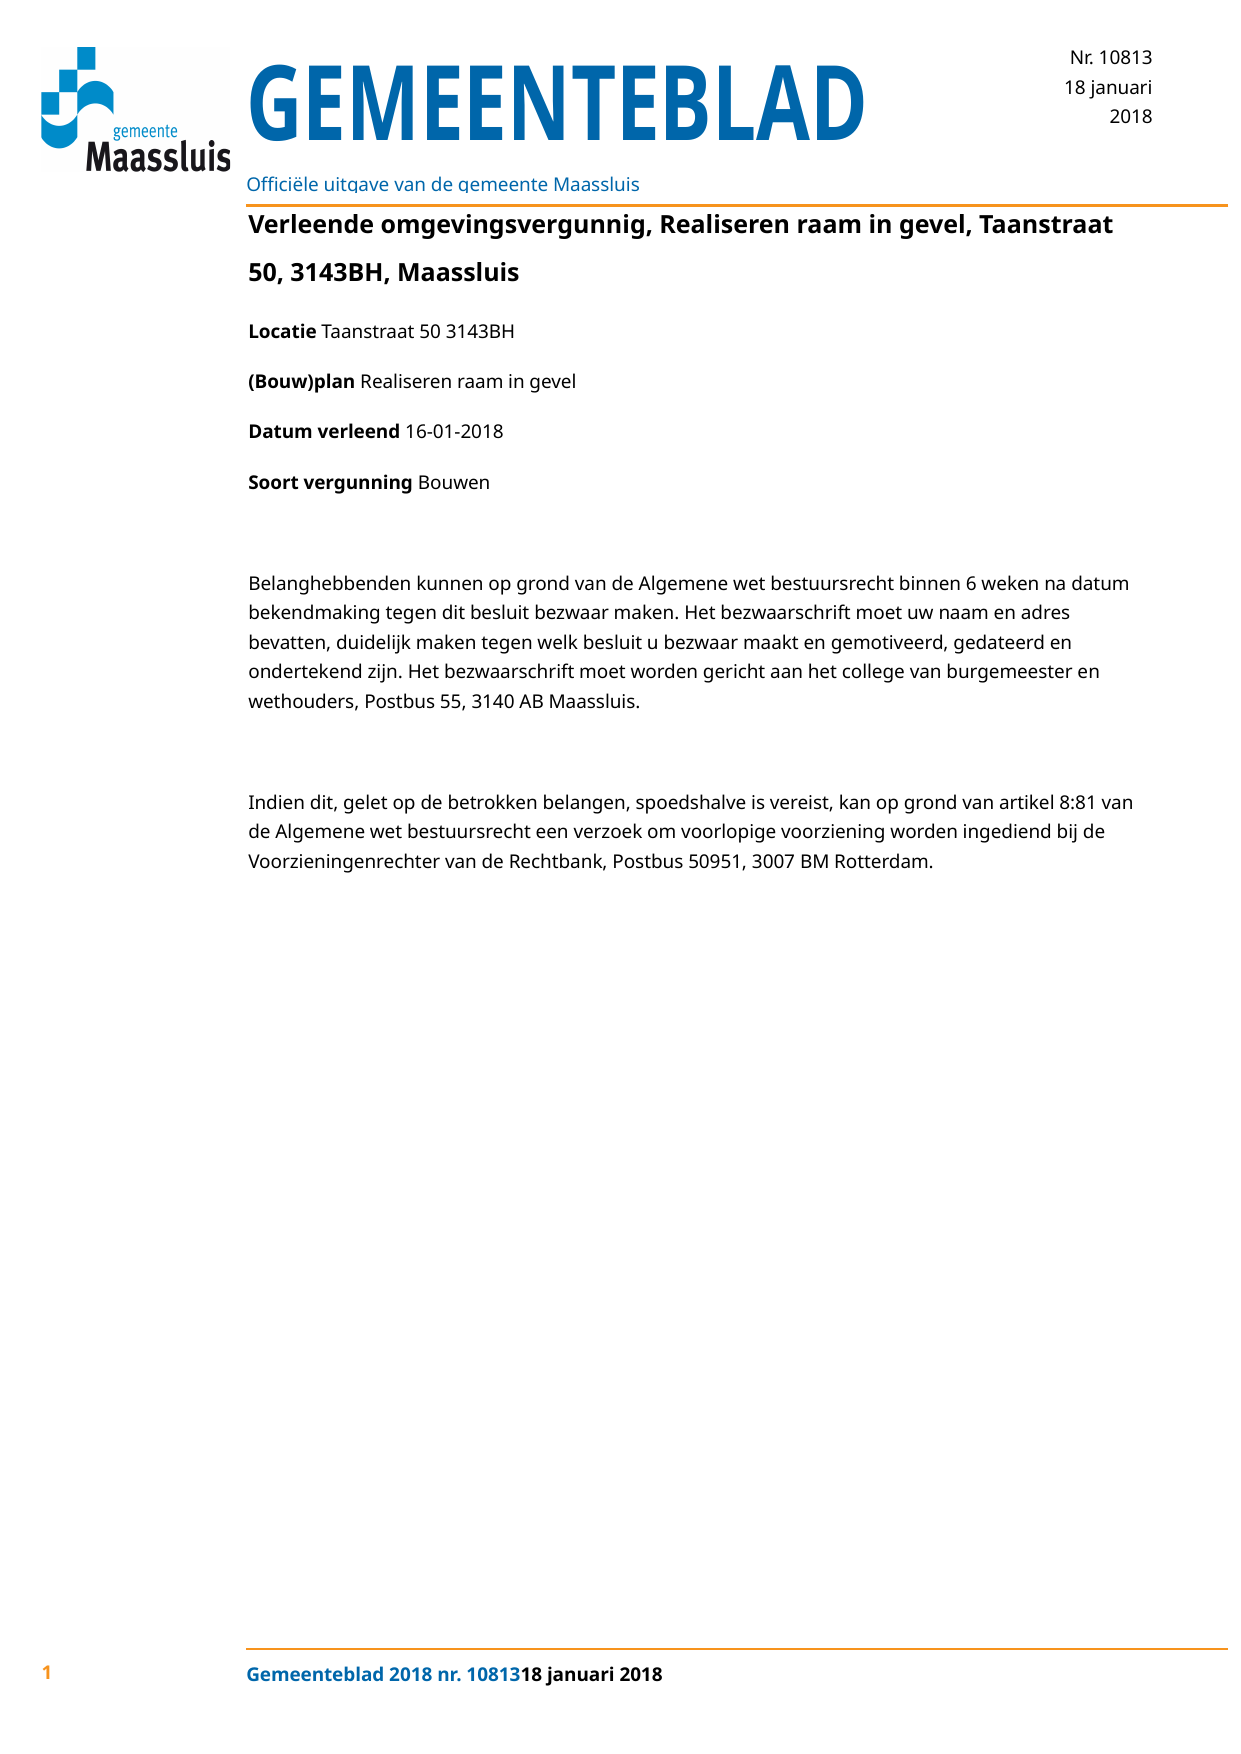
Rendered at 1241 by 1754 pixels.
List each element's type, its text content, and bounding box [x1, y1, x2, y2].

text Locatie Taanstraat 50 3143BH [248, 318, 1152, 344]
text Indien dit, gelet op de betrokken belangen, spoedshalve is vereist, kan op grond van artikel 8:81 van de Algemene wet bestuursrecht een verzoek om voorlopige voorziening worden ingediend bij de Voorzieningenrechter van de Rechtbank, Postbus 50951, 3007 BM Rotterdam. [248, 789, 1152, 874]
text Verleende omgevingsvergunnig, Realiseren raam in gevel, Taanstraat 50, 3143BH, Maassluis [248, 207, 1152, 288]
text Belanghebbenden kunnen op grond van de Algemene wet bestuursrecht binnen 6 weken na datum bekendmaking tegen dit besluit bezwaar maken. Het bezwaarschrift moet uw naam en adres bevatten, duidelijk maken tegen welk besluit u bezwaar maakt en gemotiveerd, gedateerd en ondertekend zijn. Het bezwaarschrift moet worden gericht aan het college van burgemeester en wethouders, Postbus 55, 3140 AB Maassluis. [248, 570, 1152, 714]
text (Bouw)plan Realiseren raam in gevel [248, 368, 1152, 394]
text Soort vergunning Bouwen [248, 469, 1152, 495]
picture [41, 47, 231, 172]
picture [41, 47, 77, 92]
text Datum verleend 16-01-2018 [248, 419, 1152, 444]
